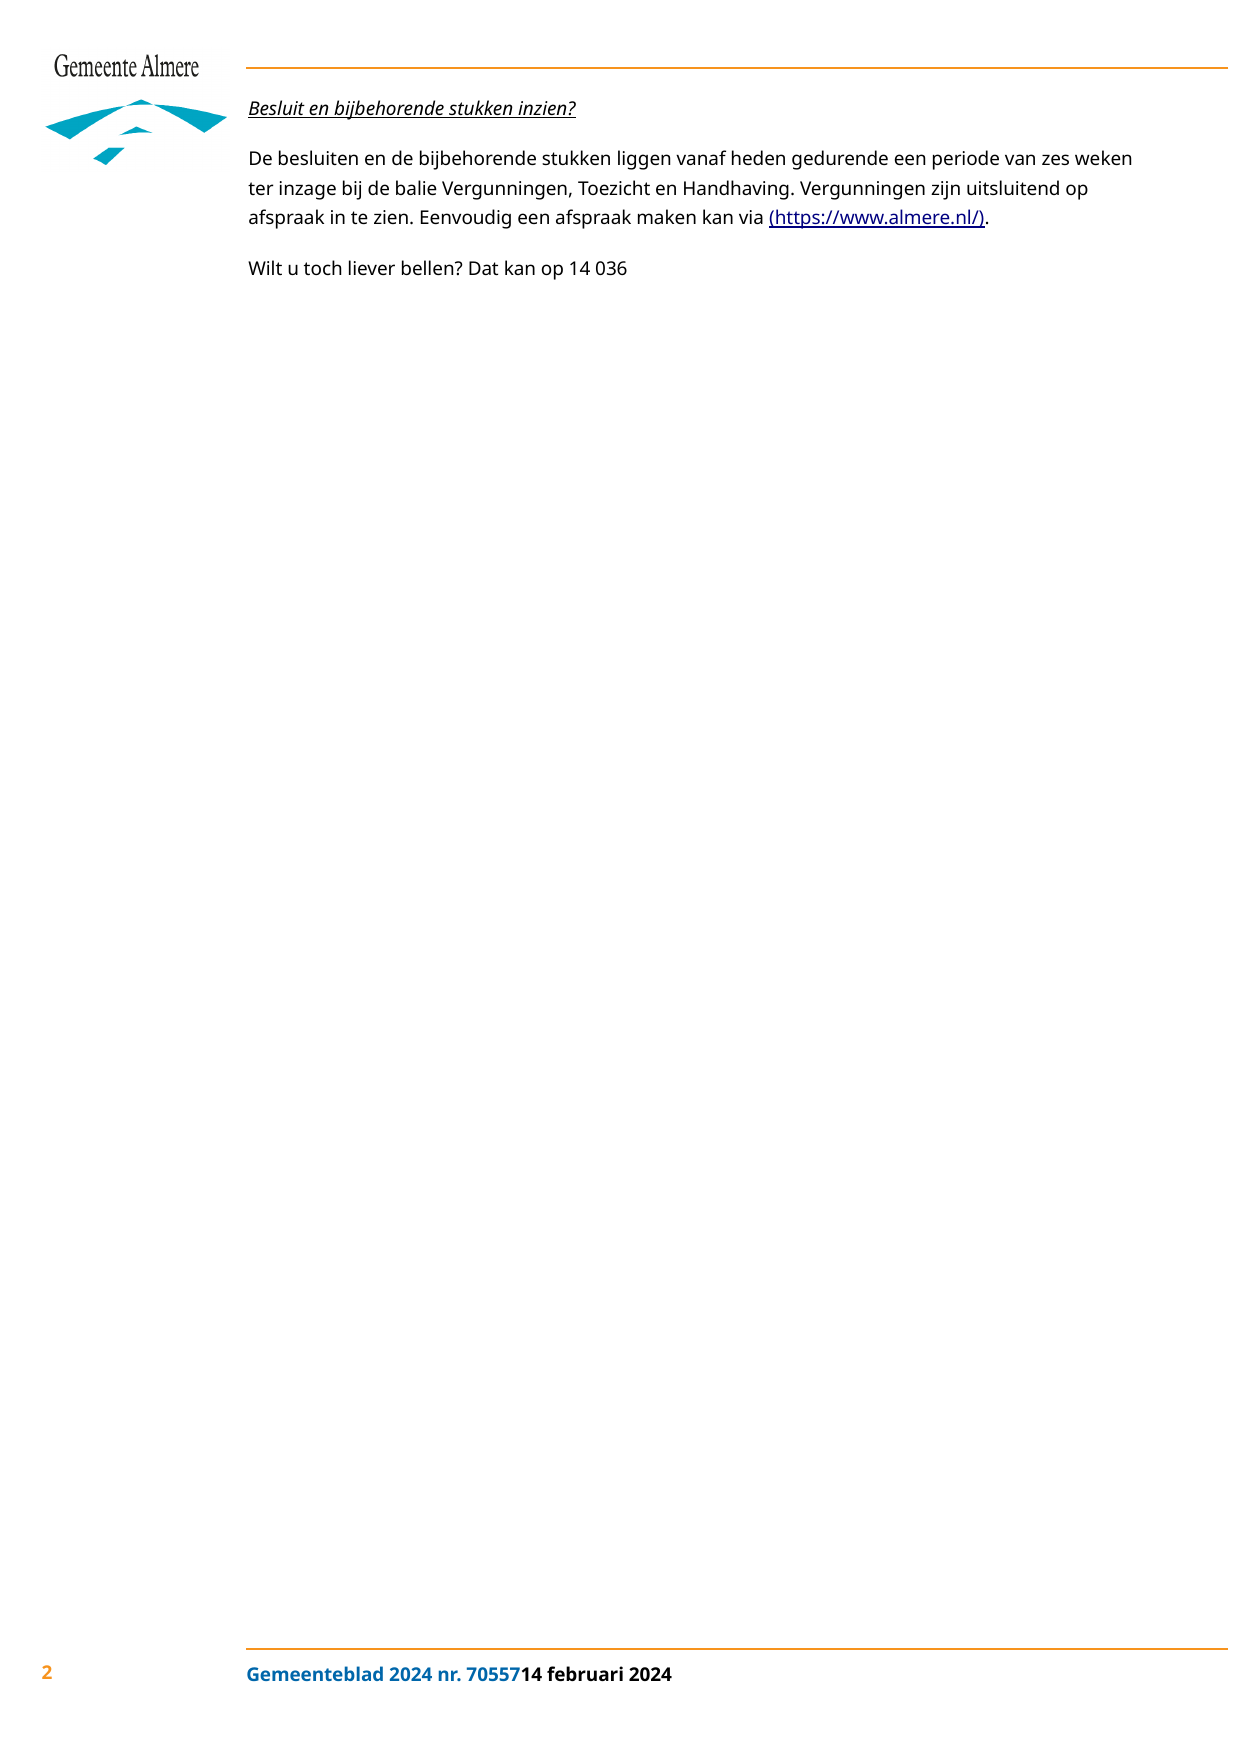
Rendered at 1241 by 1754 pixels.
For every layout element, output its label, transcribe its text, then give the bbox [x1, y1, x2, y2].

text Besluit en bijbehorende stukken inzien? [248, 95, 1152, 121]
text De besluiten en de bijbehorende stukken liggen vanaf heden gedurende een periode van zes weken ter inzage bij de balie Vergunningen, Toezicht en Handhaving. Vergunningen zijn uitsluitend op afspraak in te zien. Eenvoudig een afspraak maken kan via (https://www.almere.nl/). [248, 145, 1152, 230]
text Wilt u toch liever bellen? Dat kan op 14 036 [248, 255, 1152, 281]
picture [41, 47, 231, 172]
